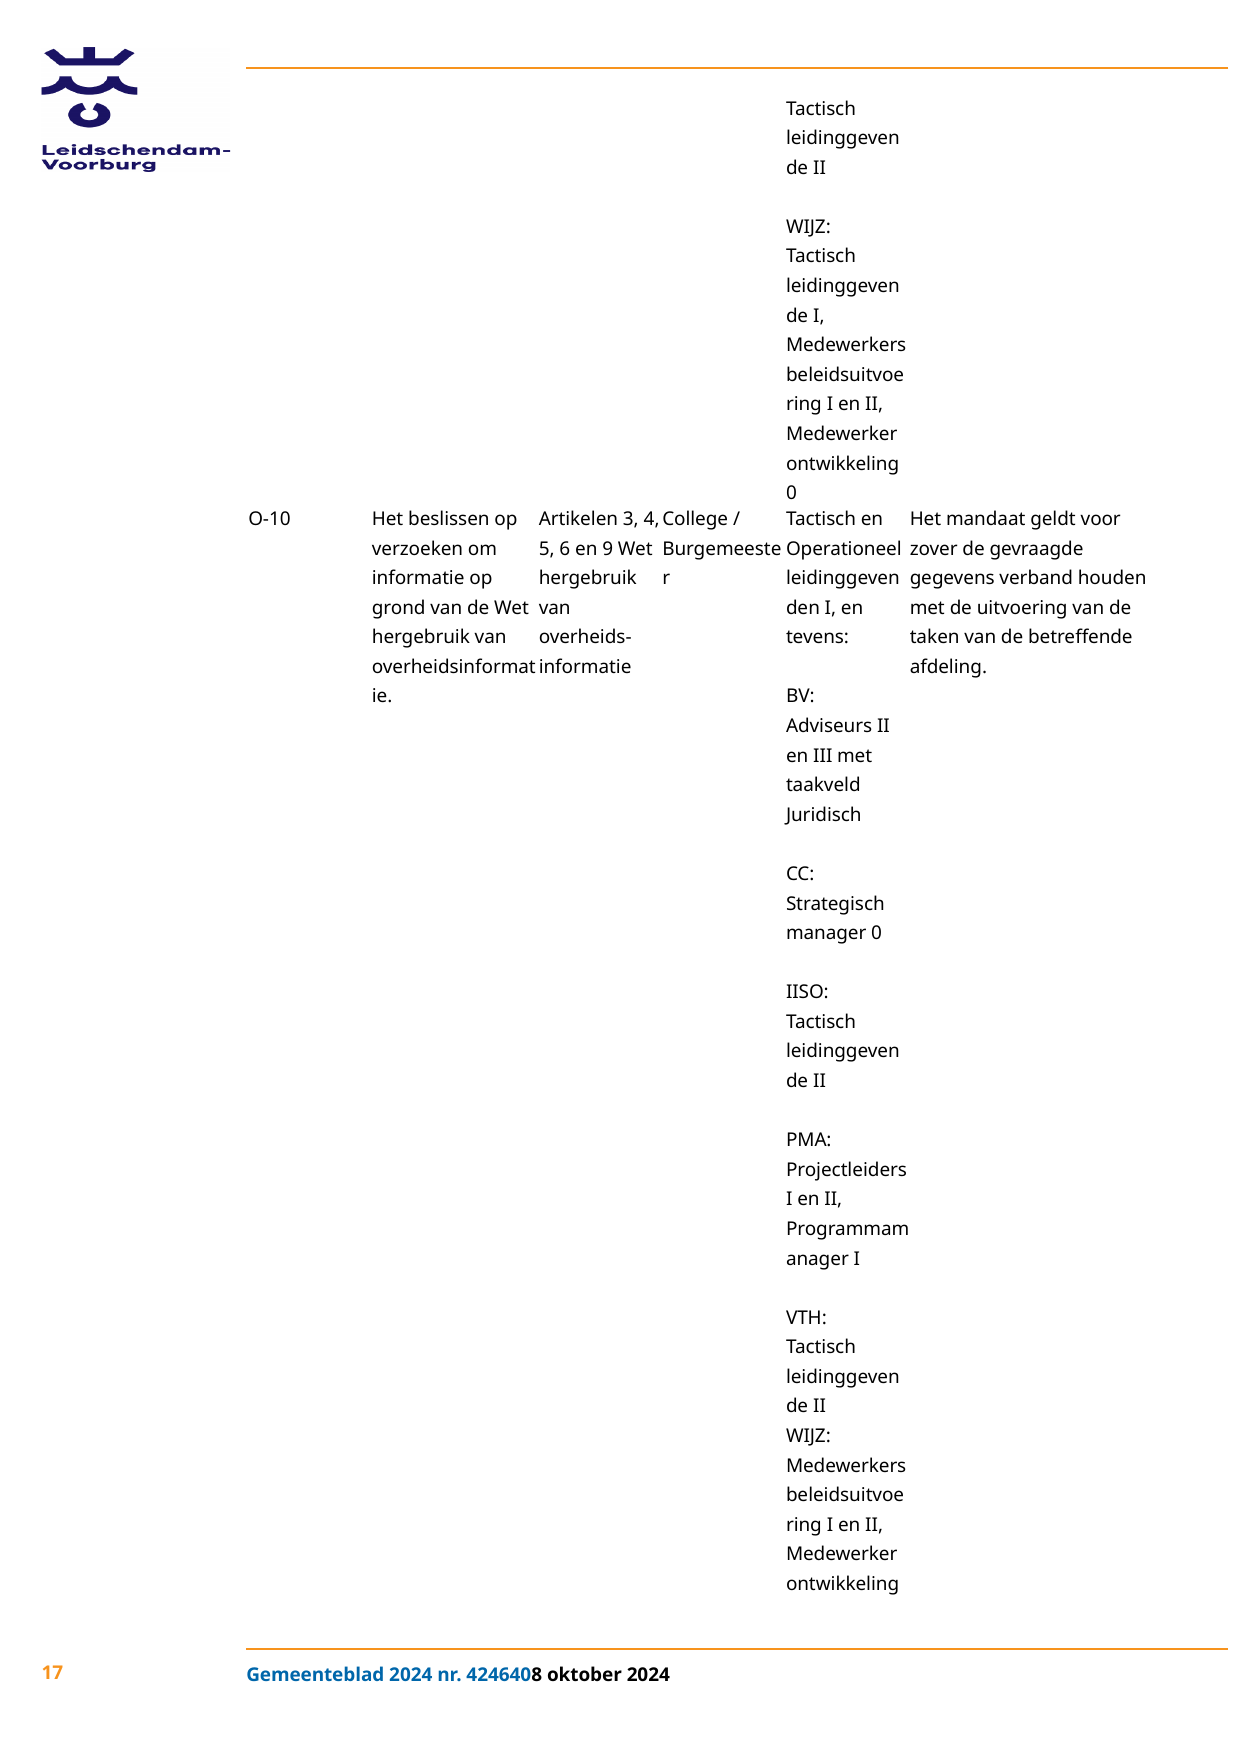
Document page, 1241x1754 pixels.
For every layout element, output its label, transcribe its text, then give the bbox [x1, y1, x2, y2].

table_cell O-10 [248, 505, 372, 1596]
table_cell [372, 95, 538, 505]
table_cell Het beslissen op verzoeken om informatie op grond van de Wet hergebruik van overheidsinformatie. [372, 505, 538, 1596]
table_cell Tactisch en Operationeel leidinggevenden I, en tevens: BV: Adviseurs II en III met taakveld Juridisch CC: Strategisch manager 0 IISO: Tactisch leidinggevende II PMA: Projectleiders I en II, Programmamanager I VTH: Tactisch leidinggevende II WIJZ: Medewerkers beleidsuitvoering I en II, Medewerker ontwikkeling [786, 505, 909, 1596]
table_cell [248, 95, 372, 505]
picture [41, 47, 231, 172]
table_cell [662, 95, 786, 505]
table_cell [910, 95, 1152, 505]
table_cell Het mandaat geldt voor zover de gevraagde gegevens verband houden met de uitvoering van de taken van de betreffende afdeling. [910, 505, 1152, 1596]
table_cell Artikelen 3, 4, 5, 6 en 9 Wet hergebruik van overheids-informatie [539, 505, 662, 1596]
table_cell [539, 95, 662, 505]
table_cell College / Burgemeester [662, 505, 786, 1596]
table_cell Tactisch leidinggevende II WIJZ: Tactisch leidinggevende I, Medewerkers beleidsuitvoering I en II, Medewerker ontwikkeling 0 [786, 95, 909, 505]
